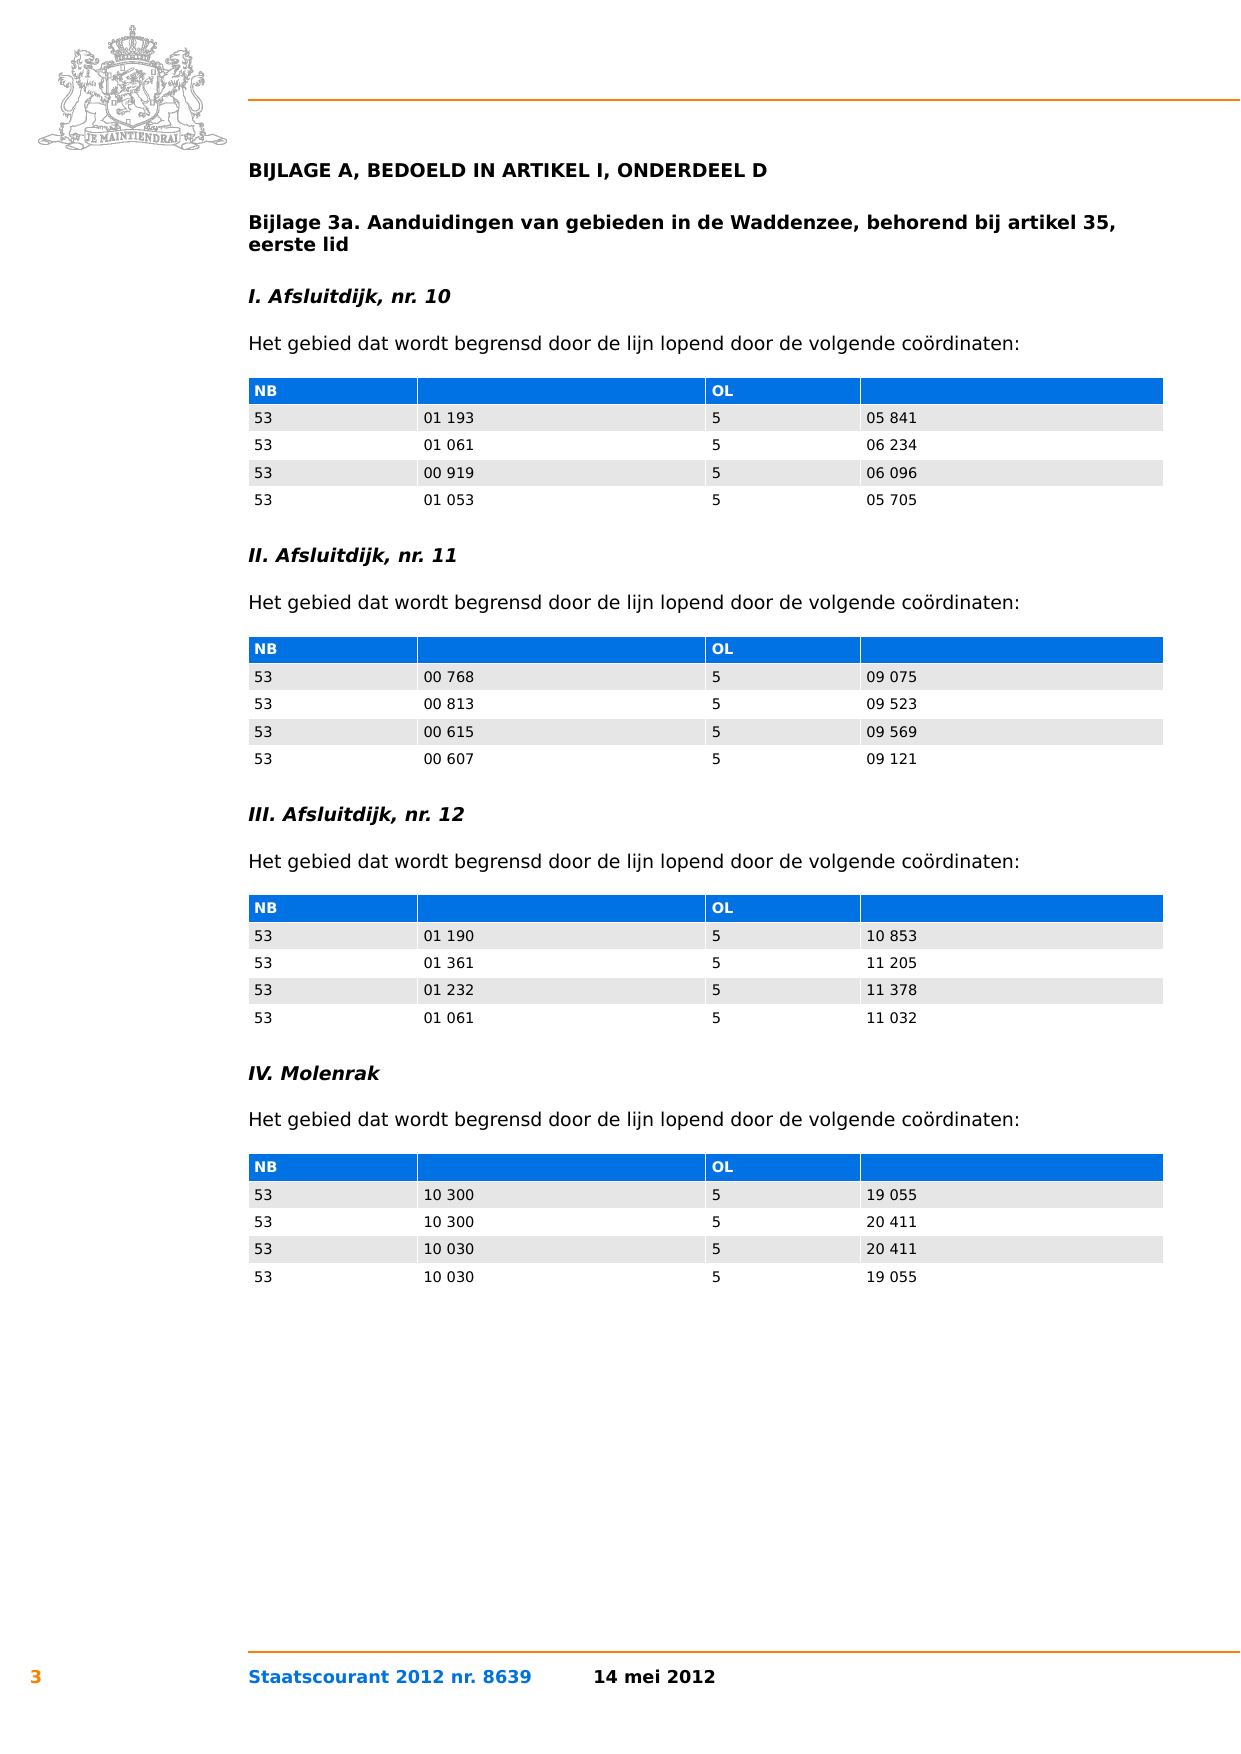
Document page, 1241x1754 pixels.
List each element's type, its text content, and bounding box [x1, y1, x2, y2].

table_cell 20 411 [861, 1209, 1163, 1235]
table_header NB [249, 378, 417, 404]
table_cell 19 055 [861, 1182, 1163, 1208]
table_cell 01 190 [418, 923, 705, 949]
table_cell 10 030 [418, 1264, 705, 1290]
table_cell 53 [249, 950, 417, 977]
table_cell 00 813 [418, 691, 705, 718]
table_header [418, 637, 705, 663]
table_cell 01 061 [418, 433, 705, 459]
table_cell 5 [706, 1236, 860, 1263]
table_header [418, 1154, 705, 1181]
table_header [861, 378, 1163, 404]
subtitle BIJLAGE A, BEDOELD IN ARTIKEL I, ONDERDEEL D [248, 160, 1163, 182]
table_cell 53 [249, 1182, 417, 1208]
table_cell 01 361 [418, 950, 705, 977]
table_header NB [249, 637, 417, 663]
subtitle IV. Molenrak [248, 1062, 1163, 1084]
table_header OL [706, 895, 860, 922]
table_cell 00 615 [418, 719, 705, 745]
table_header [861, 1154, 1163, 1181]
table_cell 06 234 [861, 433, 1163, 459]
table_cell 09 523 [861, 691, 1163, 718]
table_cell 5 [706, 487, 860, 514]
table_header [861, 637, 1163, 663]
table_cell 5 [706, 460, 860, 486]
table_cell 00 919 [418, 460, 705, 486]
table_cell 53 [249, 1236, 417, 1263]
table_cell 5 [706, 1209, 860, 1235]
table_cell 5 [706, 1182, 860, 1208]
text Het gebied dat wordt begrensd door de lijn lopend door de volgende coördinaten: [248, 851, 1163, 872]
table_cell 53 [249, 433, 417, 459]
table_cell 53 [249, 487, 417, 514]
table_cell 5 [706, 405, 860, 431]
table_cell 53 [249, 691, 417, 718]
table_header [418, 378, 705, 404]
table_header [418, 895, 705, 922]
table_cell 5 [706, 923, 860, 949]
subtitle III. Afsluitdijk, nr. 12 [248, 803, 1163, 826]
table_header OL [706, 637, 860, 663]
table_cell 01 061 [418, 1005, 705, 1031]
table_cell 01 053 [418, 487, 705, 514]
table_cell 5 [706, 746, 860, 772]
table_cell 5 [706, 1264, 860, 1290]
table_cell 53 [249, 923, 417, 949]
table_cell 53 [249, 719, 417, 745]
table_cell 09 569 [861, 719, 1163, 745]
table_cell 10 300 [418, 1182, 705, 1208]
picture [38, 25, 227, 150]
table_header OL [706, 1154, 860, 1181]
subtitle II. Afsluitdijk, nr. 11 [248, 545, 1163, 567]
table_cell 06 096 [861, 460, 1163, 486]
table_cell 01 193 [418, 405, 705, 431]
table_cell 00 768 [418, 664, 705, 690]
text Het gebied dat wordt begrensd door de lijn lopend door de volgende coördinaten: [248, 1109, 1163, 1131]
table_cell 53 [249, 978, 417, 1004]
table_header NB [249, 1154, 417, 1181]
table_cell 09 075 [861, 664, 1163, 690]
table_cell 11 032 [861, 1005, 1163, 1031]
table_cell 5 [706, 1005, 860, 1031]
table_cell 53 [249, 1005, 417, 1031]
table_cell 10 030 [418, 1236, 705, 1263]
table_cell 05 705 [861, 487, 1163, 514]
table_cell 19 055 [861, 1264, 1163, 1290]
table_cell 10 853 [861, 923, 1163, 949]
table_cell 53 [249, 664, 417, 690]
text Het gebied dat wordt begrensd door de lijn lopend door de volgende coördinaten: [248, 333, 1163, 355]
table_cell 00 607 [418, 746, 705, 772]
table_cell 5 [706, 664, 860, 690]
table_cell 5 [706, 691, 860, 718]
table_cell 05 841 [861, 405, 1163, 431]
table_cell 01 232 [418, 978, 705, 1004]
table_cell 11 378 [861, 978, 1163, 1004]
table_cell 5 [706, 719, 860, 745]
subtitle Bijlage 3a. Aanduidingen van gebieden in de Waddenzee, behorend bij artikel 35, eerste lid [248, 212, 1163, 256]
subtitle I. Afsluitdijk, nr. 10 [248, 286, 1163, 308]
table_cell 53 [249, 1264, 417, 1290]
table_cell 53 [249, 460, 417, 486]
table_cell 5 [706, 950, 860, 977]
table_header NB [249, 895, 417, 922]
table_cell 5 [706, 978, 860, 1004]
table_header OL [706, 378, 860, 404]
table_header [861, 895, 1163, 922]
table_cell 53 [249, 746, 417, 772]
table_cell 11 205 [861, 950, 1163, 977]
table_cell 5 [706, 433, 860, 459]
table_cell 09 121 [861, 746, 1163, 772]
table_cell 53 [249, 405, 417, 431]
table_cell 20 411 [861, 1236, 1163, 1263]
table_cell 53 [249, 1209, 417, 1235]
text Het gebied dat wordt begrensd door de lijn lopend door de volgende coördinaten: [248, 592, 1163, 614]
table_cell 10 300 [418, 1209, 705, 1235]
